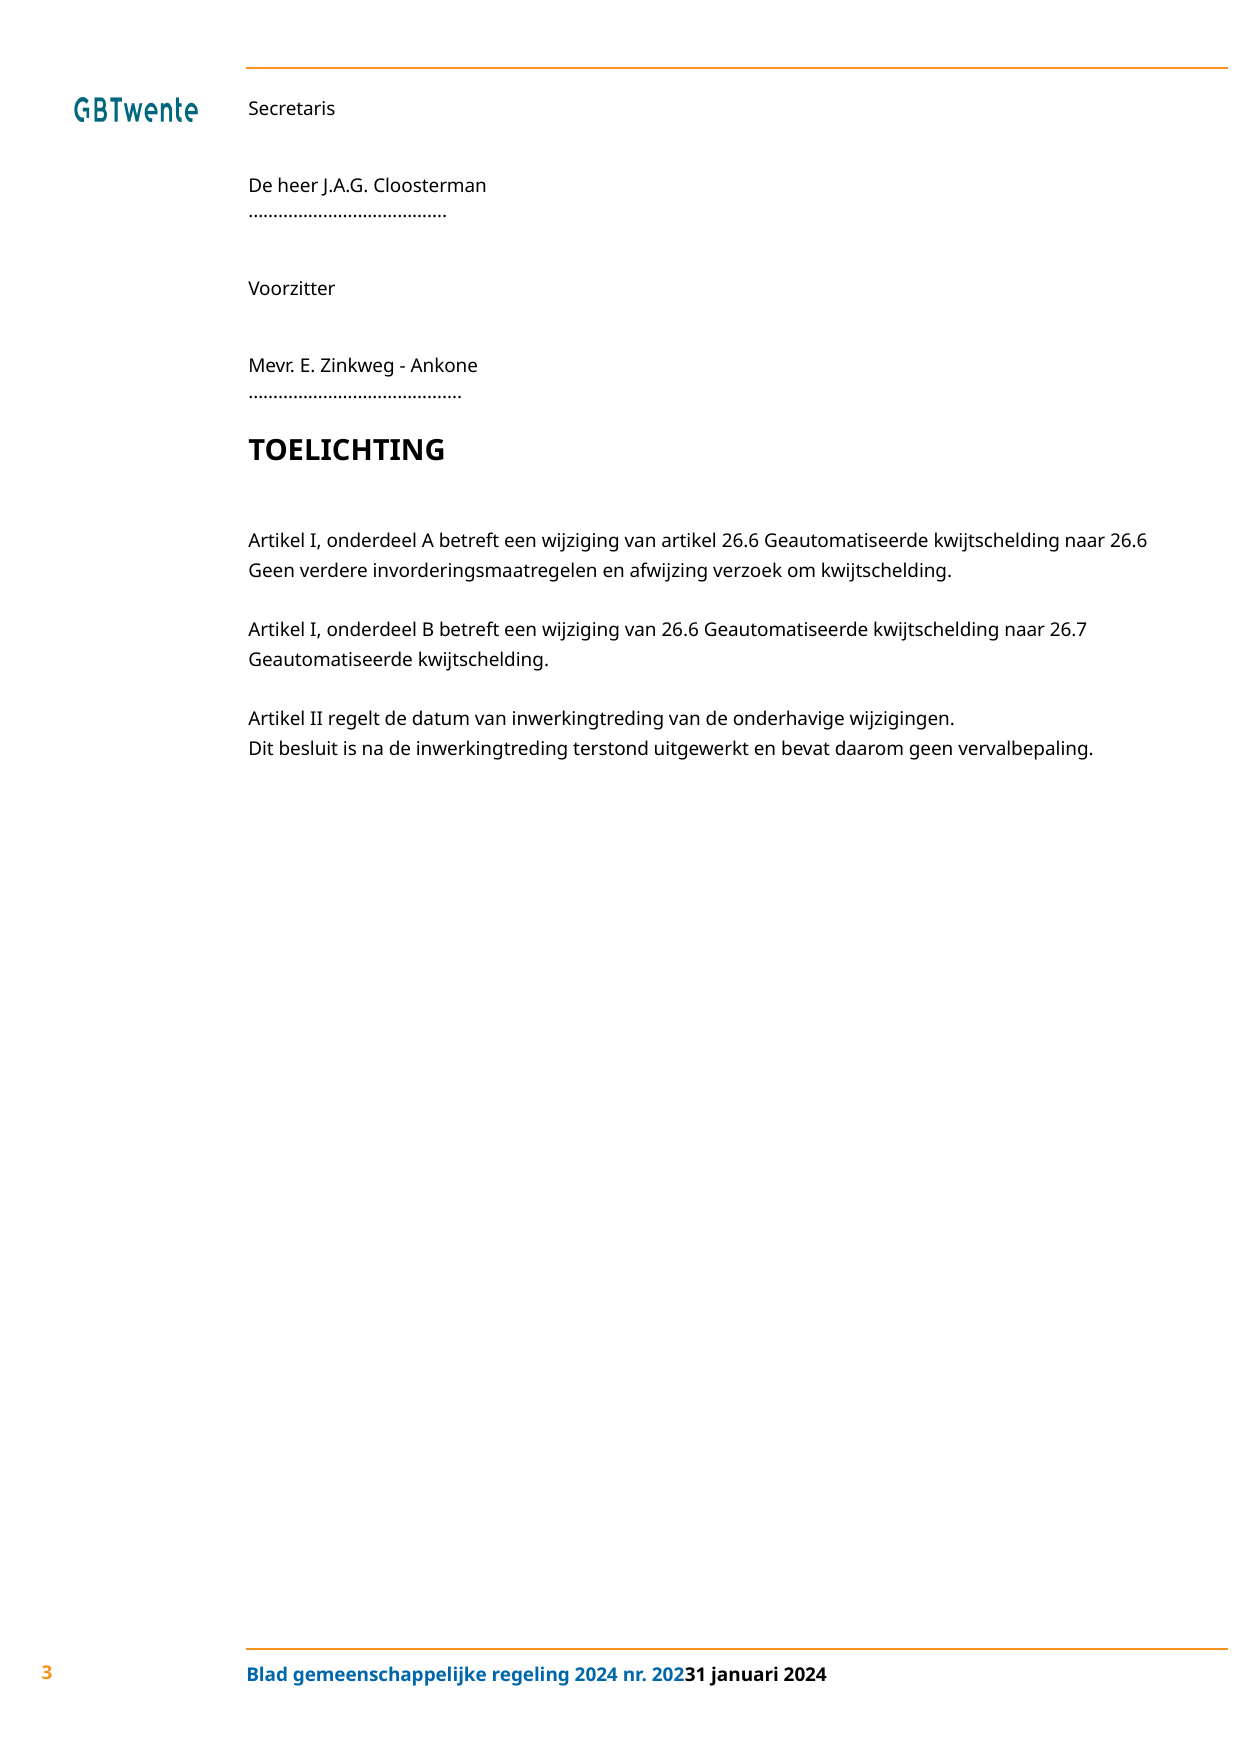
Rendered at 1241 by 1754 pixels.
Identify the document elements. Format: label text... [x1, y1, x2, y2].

text …………………………………. [248, 198, 1152, 223]
picture [41, 47, 231, 172]
text Voorzitter [248, 275, 1152, 301]
text Artikel I, onderdeel A betreft een wijziging van artikel 26.6 Geautomatiseerde kwijtschelding naar 26.6 Geen verdere invorderingsmaatregelen en afwijzing verzoek om kwijtschelding. [248, 528, 1152, 583]
text Mevr. E. Zinkweg - Ankone [248, 352, 1152, 378]
text Secretaris [248, 95, 1152, 121]
text Dit besluit is na de inwerkingtreding terstond uitgewerkt en bevat daarom geen vervalbepaling. [248, 735, 1152, 761]
text De heer J.A.G. Cloosterman [248, 172, 1152, 198]
text Artikel I, onderdeel B betreft een wijziging van 26.6 Geautomatiseerde kwijtschelding naar 26.7 Geautomatiseerde kwijtschelding. [248, 616, 1152, 672]
text ……………………………………. [248, 378, 1152, 403]
text TOELICHTING [248, 429, 1152, 469]
text Artikel II regelt de datum van inwerkingtreding van de onderhavige wijzigingen. [248, 705, 1152, 731]
